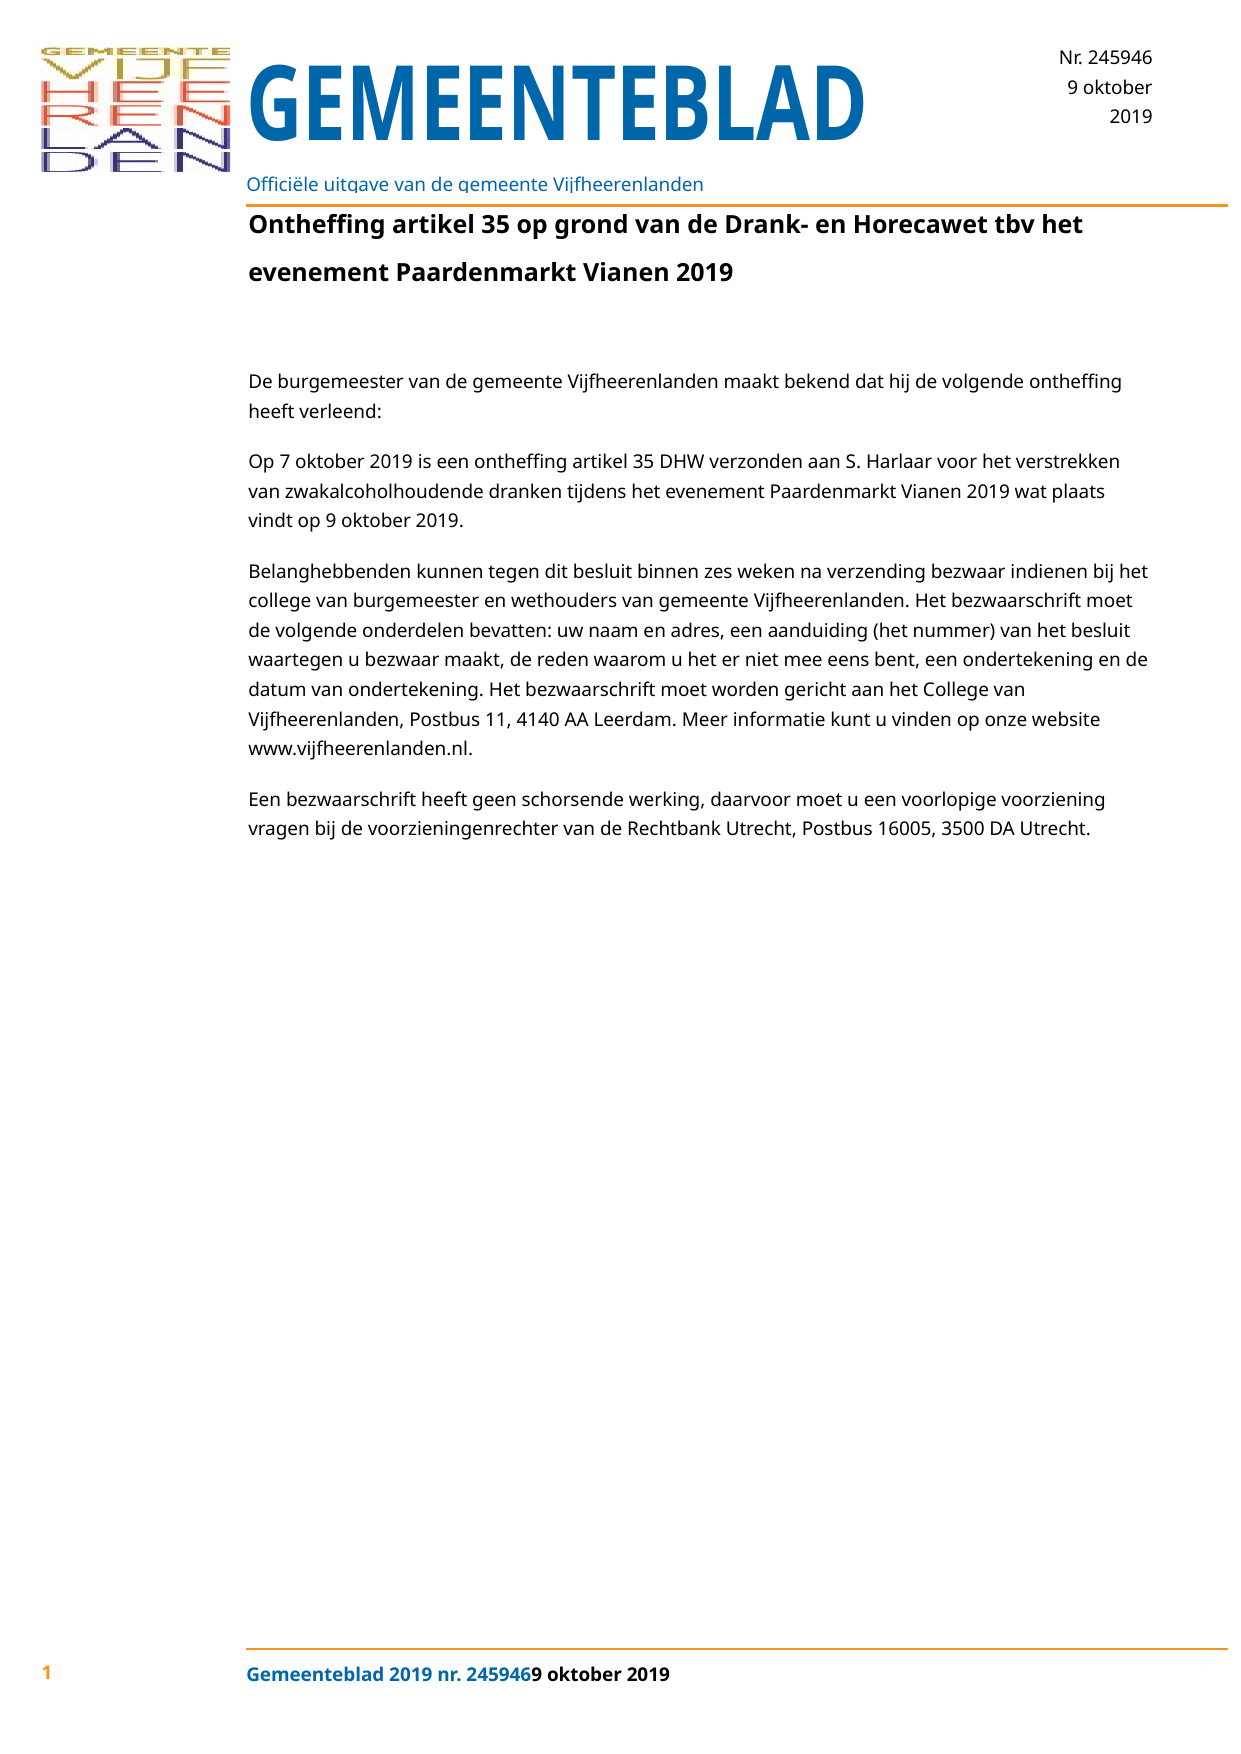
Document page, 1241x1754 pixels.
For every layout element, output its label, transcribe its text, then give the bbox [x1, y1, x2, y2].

text Op 7 oktober 2019 is een ontheffing artikel 35 DHW verzonden aan S. Harlaar voor het verstrekken van zwakalcoholhoudende dranken tijdens het evenement Paardenmarkt Vianen 2019 wat plaats vindt op 9 oktober 2019. [248, 448, 1152, 533]
text Belanghebbenden kunnen tegen dit besluit binnen zes weken na verzending bezwaar indienen bij het college van burgemeester en wethouders van gemeente Vijfheerenlanden. Het bezwaarschrift moet de volgende onderdelen bevatten: uw naam en adres, een aanduiding (het nummer) van het besluit waartegen u bezwaar maakt, de reden waarom u het er niet mee eens bent, een ondertekening en de datum van ondertekening. Het bezwaarschrift moet worden gericht aan het College van Vijfheerenlanden, Postbus 11, 4140 AA Leerdam. Meer informatie kunt u vinden op onze website www.vijfheerenlanden.nl. [248, 558, 1152, 761]
text De burgemeester van de gemeente Vijfheerenlanden maakt bekend dat hij de volgende ontheffing heeft verleend: [248, 368, 1152, 424]
text Een bezwaarschrift heeft geen schorsende werking, daarvoor moet u een voorlopige voorziening vragen bij de voorzieningenrechter van de Rechtbank Utrecht, Postbus 16005, 3500 DA Utrecht. [248, 786, 1152, 841]
text Ontheffing artikel 35 op grond van de Drank- en Horecawet tbv het evenement Paardenmarkt Vianen 2019 [248, 207, 1152, 288]
picture [41, 47, 231, 172]
